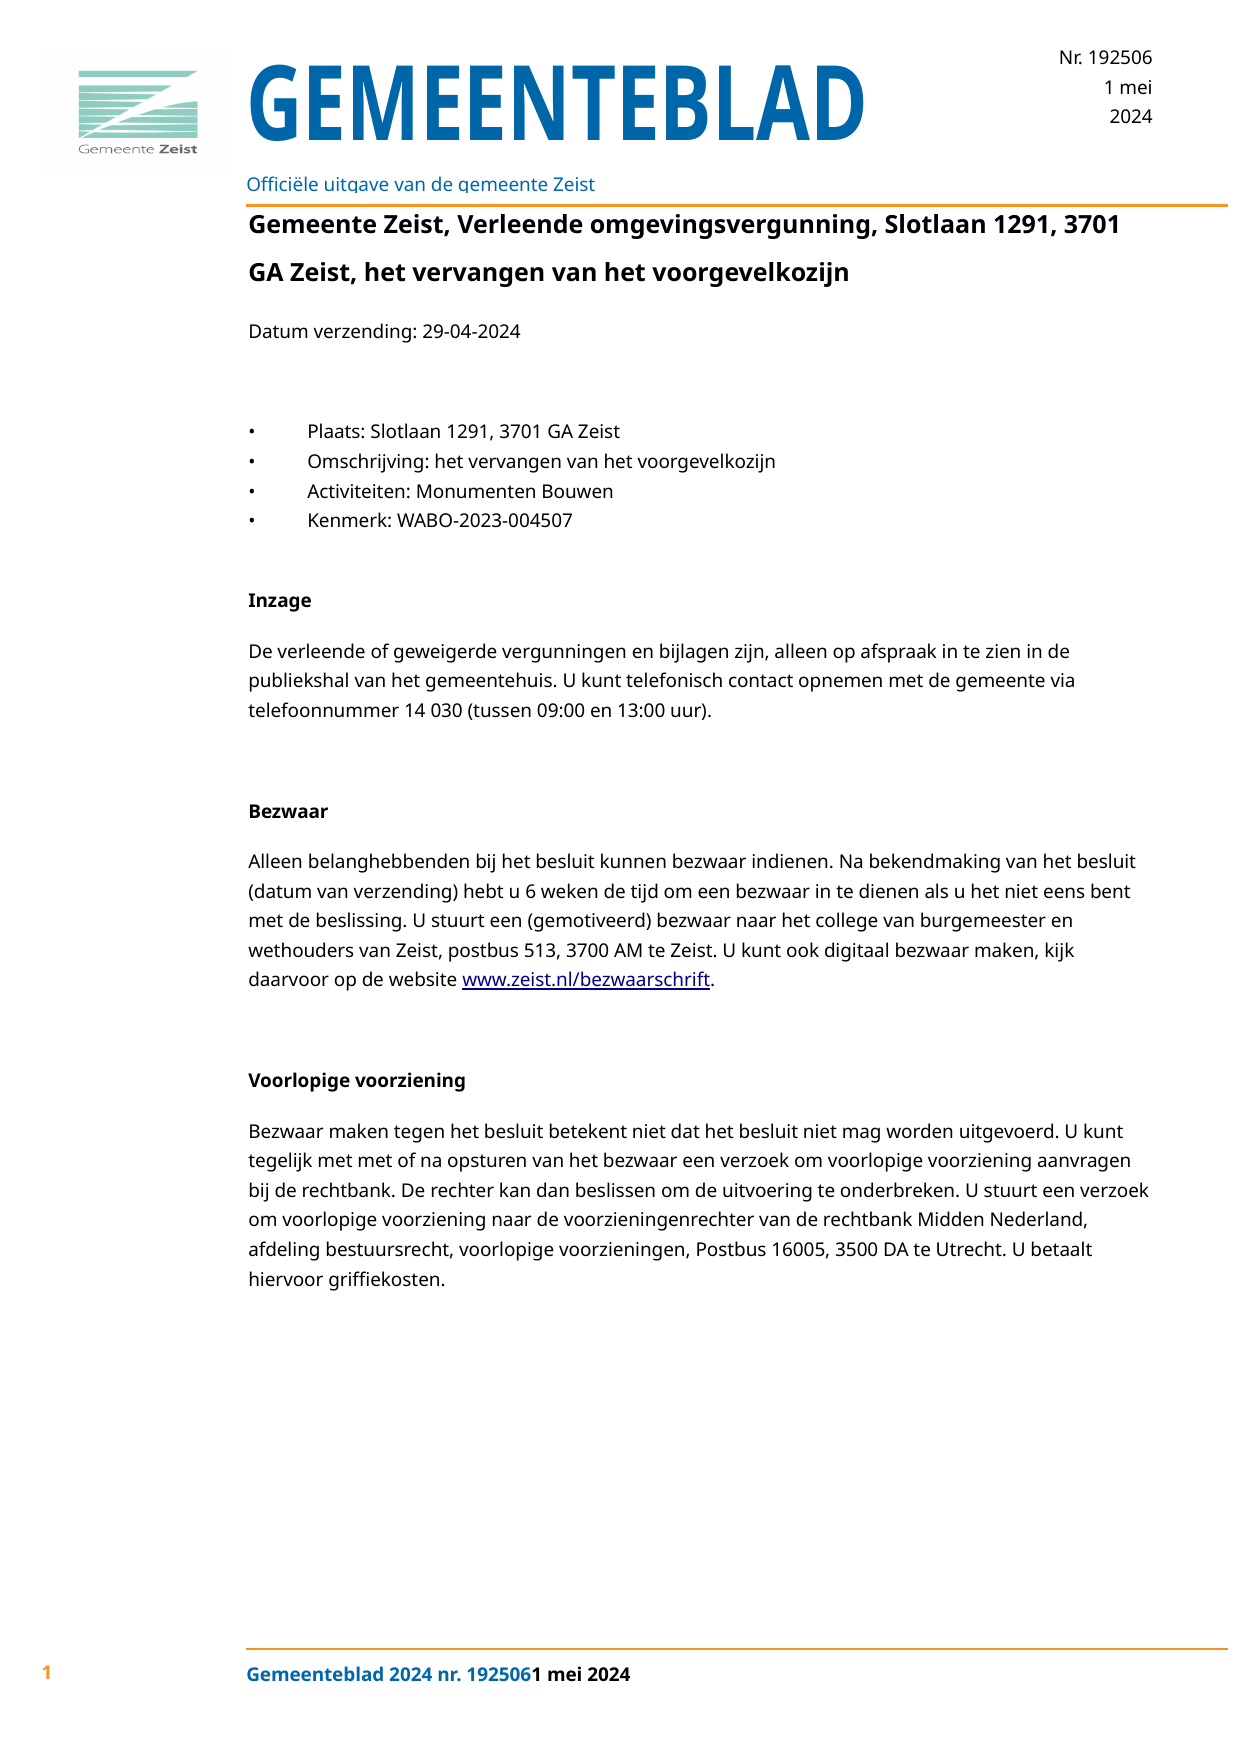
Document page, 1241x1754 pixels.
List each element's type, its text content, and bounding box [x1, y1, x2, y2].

list Activiteiten: Monumenten Bouwen [248, 478, 1152, 504]
text Bezwaar [248, 798, 1152, 824]
list Kenmerk: WABO-2023-004507 [248, 507, 1152, 533]
text Gemeente Zeist, Verleende omgevingsvergunning, Slotlaan 1291, 3701 GA Zeist, het vervangen van het voorgevelkozijn [248, 207, 1152, 288]
list Plaats: Slotlaan 1291, 3701 GA Zeist [248, 419, 1152, 444]
list Omschrijving: het vervangen van het voorgevelkozijn [248, 448, 1152, 474]
text Voorlopige voorziening [248, 1067, 1152, 1093]
picture [41, 47, 231, 172]
text Datum verzending: 29-04-2024 [248, 318, 1152, 344]
text De verleende of geweigerde vergunningen en bijlagen zijn, alleen op afspraak in te zien in de publiekshal van het gemeentehuis. U kunt telefonisch contact opnemen met de gemeente via telefoonnummer 14 030 (tussen 09:00 en 13:00 uur). [248, 638, 1152, 723]
text Inzage [248, 587, 1152, 613]
text Alleen belanghebbenden bij het besluit kunnen bezwaar indienen. Na bekendmaking van het besluit (datum van verzending) hebt u 6 weken de tijd om een bezwaar in te dienen als u het niet eens bent met de beslissing. U stuurt een (gemotiveerd) bezwaar naar het college van burgemeester en wethouders van Zeist, postbus 513, 3700 AM te Zeist. U kunt ook digitaal bezwaar maken, kijk daarvoor op de website www.zeist.nl/bezwaarschrift. [248, 848, 1152, 992]
text Bezwaar maken tegen het besluit betekent niet dat het besluit niet mag worden uitgevoerd. U kunt tegelijk met met of na opsturen van het bezwaar een verzoek om voorlopige voorziening aanvragen bij de rechtbank. De rechter kan dan beslissen om de uitvoering te onderbreken. U stuurt een verzoek om voorlopige voorziening naar de voorzieningenrechter van de rechtbank Midden Nederland, afdeling bestuursrecht, voorlopige voorzieningen, Postbus 16005, 3500 DA te Utrecht. U betaalt hiervoor griffiekosten. [248, 1118, 1152, 1292]
